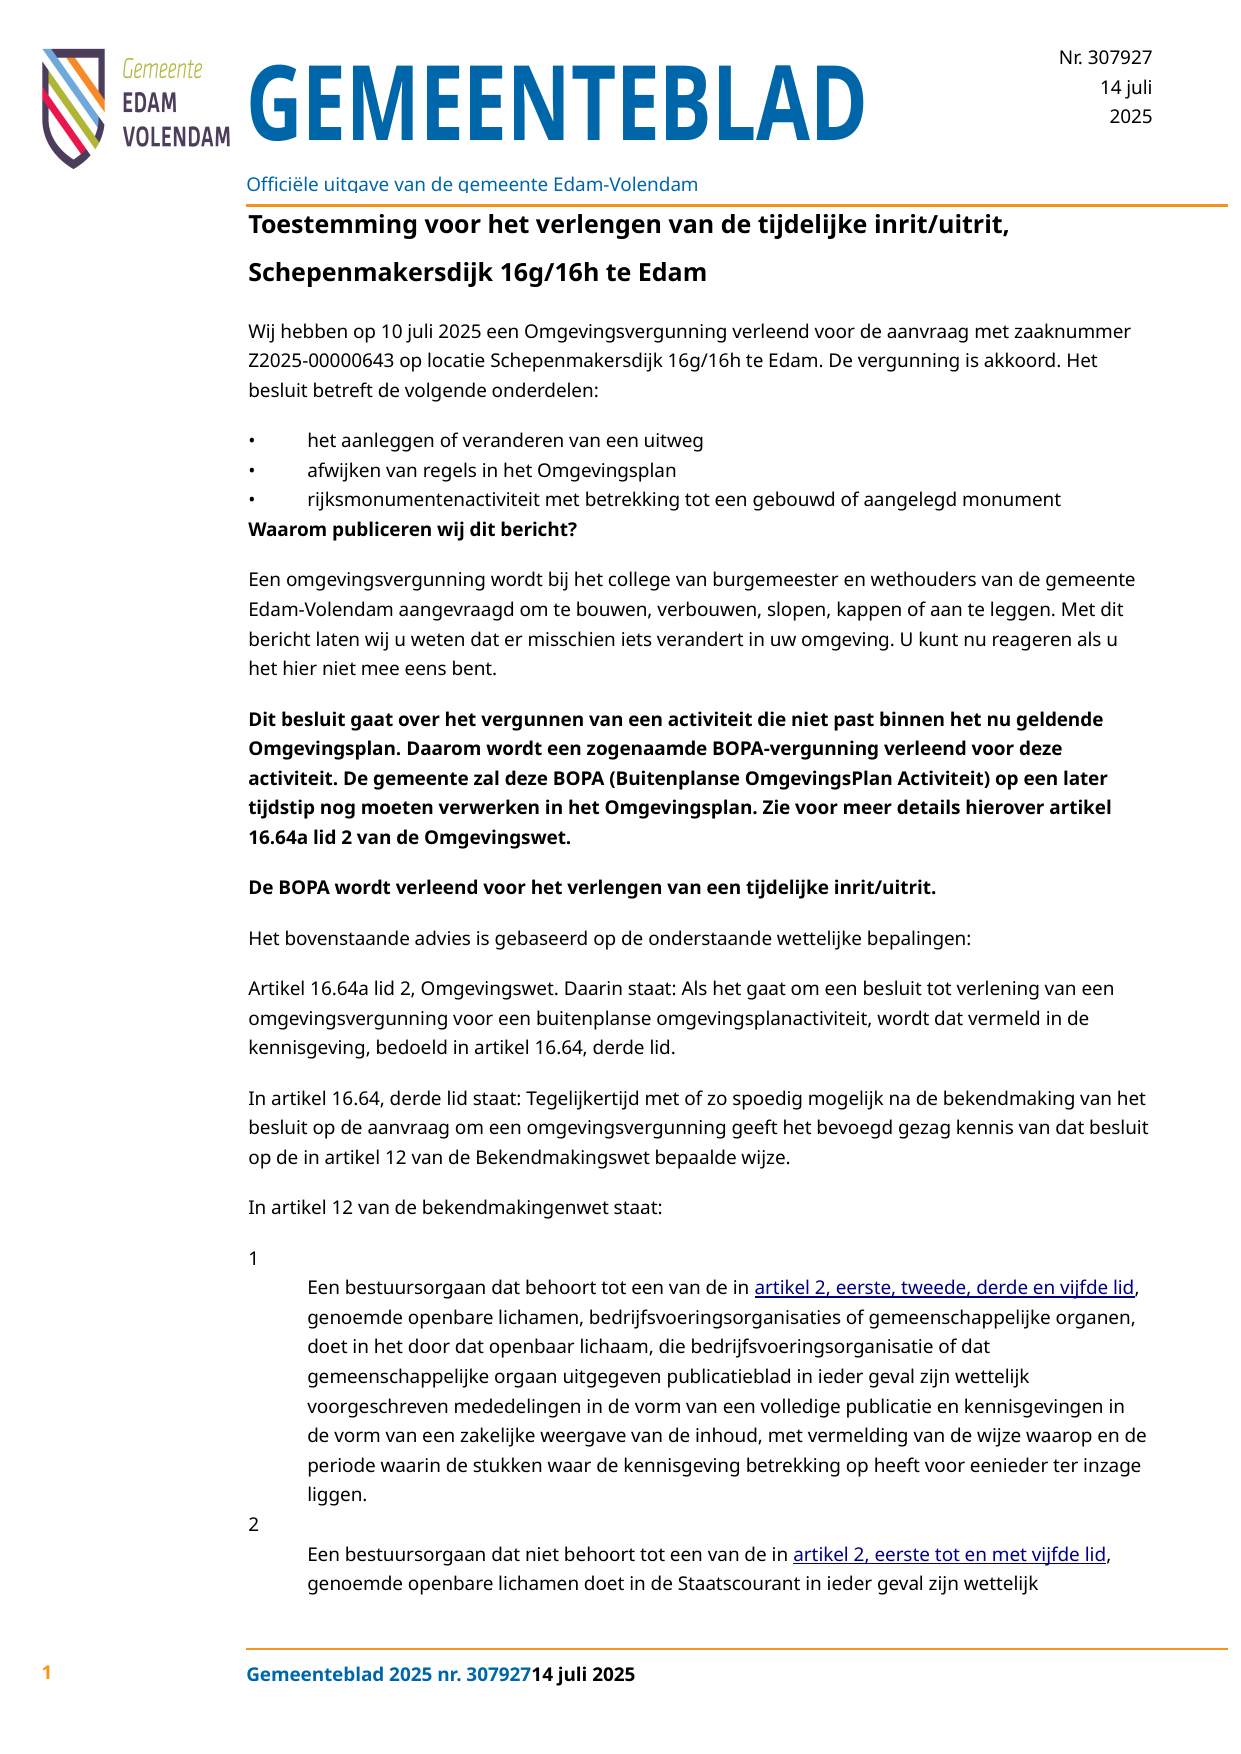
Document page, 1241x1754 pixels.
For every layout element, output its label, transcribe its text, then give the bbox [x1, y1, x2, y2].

text In artikel 16.64, derde lid staat: Tegelijkertijd met of zo spoedig mogelijk na de bekendmaking van het besluit op de aanvraag om een omgevingsvergunning geeft het bevoegd gezag kennis van dat besluit op de in artikel 12 van de Bekendmakingswet bepaalde wijze. [248, 1085, 1152, 1170]
text Wij hebben op 10 juli 2025 een Omgevingsvergunning verleend voor de aanvraag met zaaknummer Z2025-00000643 op locatie Schepenmakersdijk 16g/16h te Edam. De vergunning is akkoord. Het besluit betreft de volgende onderdelen: [248, 318, 1152, 403]
list afwijken van regels in het Omgevingsplan [248, 457, 1152, 483]
text Het bovenstaande advies is gebaseerd op de onderstaande wettelijke bepalingen: [248, 925, 1152, 951]
list Een bestuursorgaan dat behoort tot een van de in artikel 2, eerste, tweede, derde en vijfde lid, genoemde openbare lichamen, bedrijfsvoeringsorganisaties of gemeenschappelijke organen, doet in het door dat openbaar lichaam, die bedrijfsvoeringsorganisatie of dat gemeenschappelijke orgaan uitgegeven publicatieblad in ieder geval zijn wettelijk voorgeschreven mededelingen in de vorm van een volledige publicatie en kennisgevingen in de vorm van een zakelijke weergave van de inhoud, met vermelding van de wijze waarop en de periode waarin de stukken waar de kennisgeving betrekking op heeft voor eenieder ter inzage liggen. [248, 1274, 1152, 1507]
text Artikel 16.64a lid 2, Omgevingswet. Daarin staat: Als het gaat om een besluit tot verlening van een omgevingsvergunning voor een buitenplanse omgevingsplanactiviteit, wordt dat vermeld in de kennisgeving, bedoeld in artikel 16.64, derde lid. [248, 975, 1152, 1060]
text In artikel 12 van de bekendmakingenwet staat: [248, 1194, 1152, 1220]
picture [41, 47, 231, 172]
text Dit besluit gaat over het vergunnen van een activiteit die niet past binnen het nu geldende Omgevingsplan. Daarom wordt een zogenaamde BOPA-vergunning verleend voor deze activiteit. De gemeente zal deze BOPA (Buitenplanse OmgevingsPlan Activiteit) op een later tijdstip nog moeten verwerken in het Omgevingsplan. Zie voor meer details hierover artikel 16.64a lid 2 van de Omgevingswet. [248, 706, 1152, 850]
text Waarom publiceren wij dit bericht? [248, 516, 1152, 542]
text Toestemming voor het verlengen van de tijdelijke inrit/uitrit, Schepenmakersdijk 16g/16h te Edam [248, 207, 1152, 288]
text De BOPA wordt verleend voor het verlengen van een tijdelijke inrit/uitrit. [248, 874, 1152, 900]
list rijksmonumentenactiviteit met betrekking tot een gebouwd of aangelegd monument [248, 487, 1152, 512]
text Een omgevingsvergunning wordt bij het college van burgemeester en wethouders van de gemeente Edam-Volendam aangevraagd om te bouwen, verbouwen, slopen, kappen of aan te leggen. Met dit bericht laten wij u weten dat er misschien iets verandert in uw omgeving. U kunt nu reageren als u het hier niet mee eens bent. [248, 567, 1152, 681]
list Een bestuursorgaan dat niet behoort tot een van de in artikel 2, eerste tot en met vijfde lid, genoemde openbare lichamen doet in de Staatscourant in ieder geval zijn wettelijk [248, 1541, 1152, 1596]
list het aanleggen of veranderen van een uitweg [248, 427, 1152, 453]
